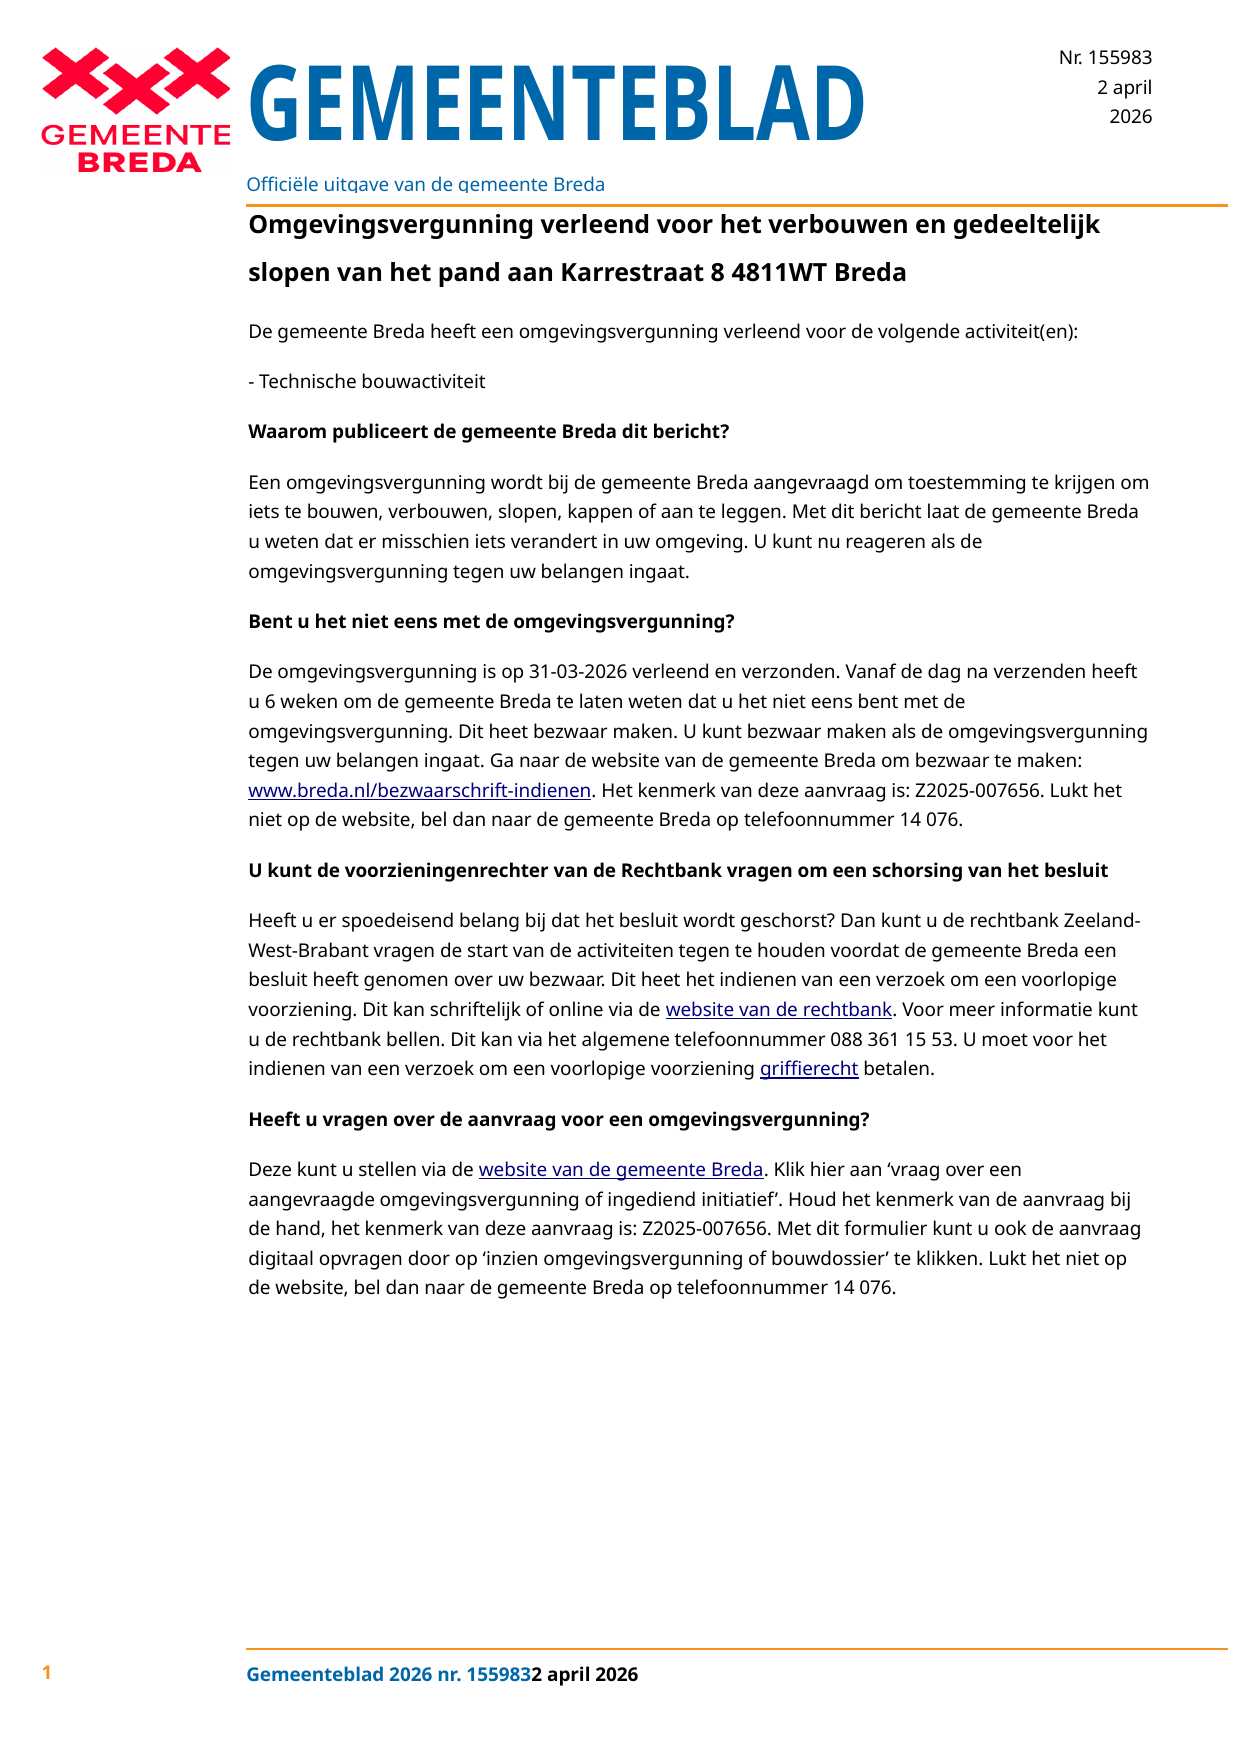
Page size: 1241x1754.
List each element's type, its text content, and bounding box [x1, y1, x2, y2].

text De omgevingsvergunning is op 31-03-2026 verleend en verzonden. Vanaf de dag na verzenden heeft u 6 weken om de gemeente Breda te laten weten dat u het niet eens bent met de omgevingsvergunning. Dit heet bezwaar maken. U kunt bezwaar maken als de omgevingsvergunning tegen uw belangen ingaat. Ga naar de website van de gemeente Breda om bezwaar te maken: www.breda.nl/bezwaarschrift-indienen. Het kenmerk van deze aanvraag is: Z2025-007656. Lukt het niet op de website, bel dan naar de gemeente Breda op telefoonnummer 14 076. [248, 659, 1152, 832]
text Bent u het niet eens met de omgevingsvergunning? [248, 608, 1152, 634]
text Deze kunt u stellen via de website van de gemeente Breda. Klik hier aan ‘vraag over een aangevraagde omgevingsvergunning of ingediend initiatief’. Houd het kenmerk van de aanvraag bij de hand, het kenmerk van deze aanvraag is: Z2025-007656. Met dit formulier kunt u ook de aanvraag digitaal opvragen door op ‘inzien omgevingsvergunning of bouwdossier’ te klikken. Lukt het niet op de website, bel dan naar de gemeente Breda op telefoonnummer 14 076. [248, 1156, 1152, 1300]
text De gemeente Breda heeft een omgevingsvergunning verleend voor de volgende activiteit(en): [248, 318, 1152, 344]
picture [41, 47, 231, 172]
text Omgevingsvergunning verleend voor het verbouwen en gedeeltelijk slopen van het pand aan Karrestraat 8 4811WT Breda [248, 207, 1152, 288]
text - Technische bouwactiviteit [248, 368, 1152, 394]
text Een omgevingsvergunning wordt bij de gemeente Breda aangevraagd om toestemming te krijgen om iets te bouwen, verbouwen, slopen, kappen of aan te leggen. Met dit bericht laat de gemeente Breda u weten dat er misschien iets verandert in uw omgeving. U kunt nu reageren als de omgevingsvergunning tegen uw belangen ingaat. [248, 469, 1152, 584]
text Heeft u er spoedeisend belang bij dat het besluit wordt geschorst? Dan kunt u de rechtbank Zeeland-West-Brabant vragen de start van de activiteiten tegen te houden voordat de gemeente Breda een besluit heeft genomen over uw bezwaar. Dit heet het indienen van een verzoek om een voorlopige voorziening. Dit kan schriftelijk of online via de website van de rechtbank. Voor meer informatie kunt u de rechtbank bellen. Dit kan via het algemene telefoonnummer 088 361 15 53. U moet voor het indienen van een verzoek om een voorlopige voorziening griffierecht betalen. [248, 907, 1152, 1081]
text U kunt de voorzieningenrechter van de Rechtbank vragen om een schorsing van het besluit [248, 857, 1152, 883]
text Heeft u vragen over de aanvraag voor een omgevingsvergunning? [248, 1106, 1152, 1132]
text Waarom publiceert de gemeente Breda dit bericht? [248, 419, 1152, 444]
